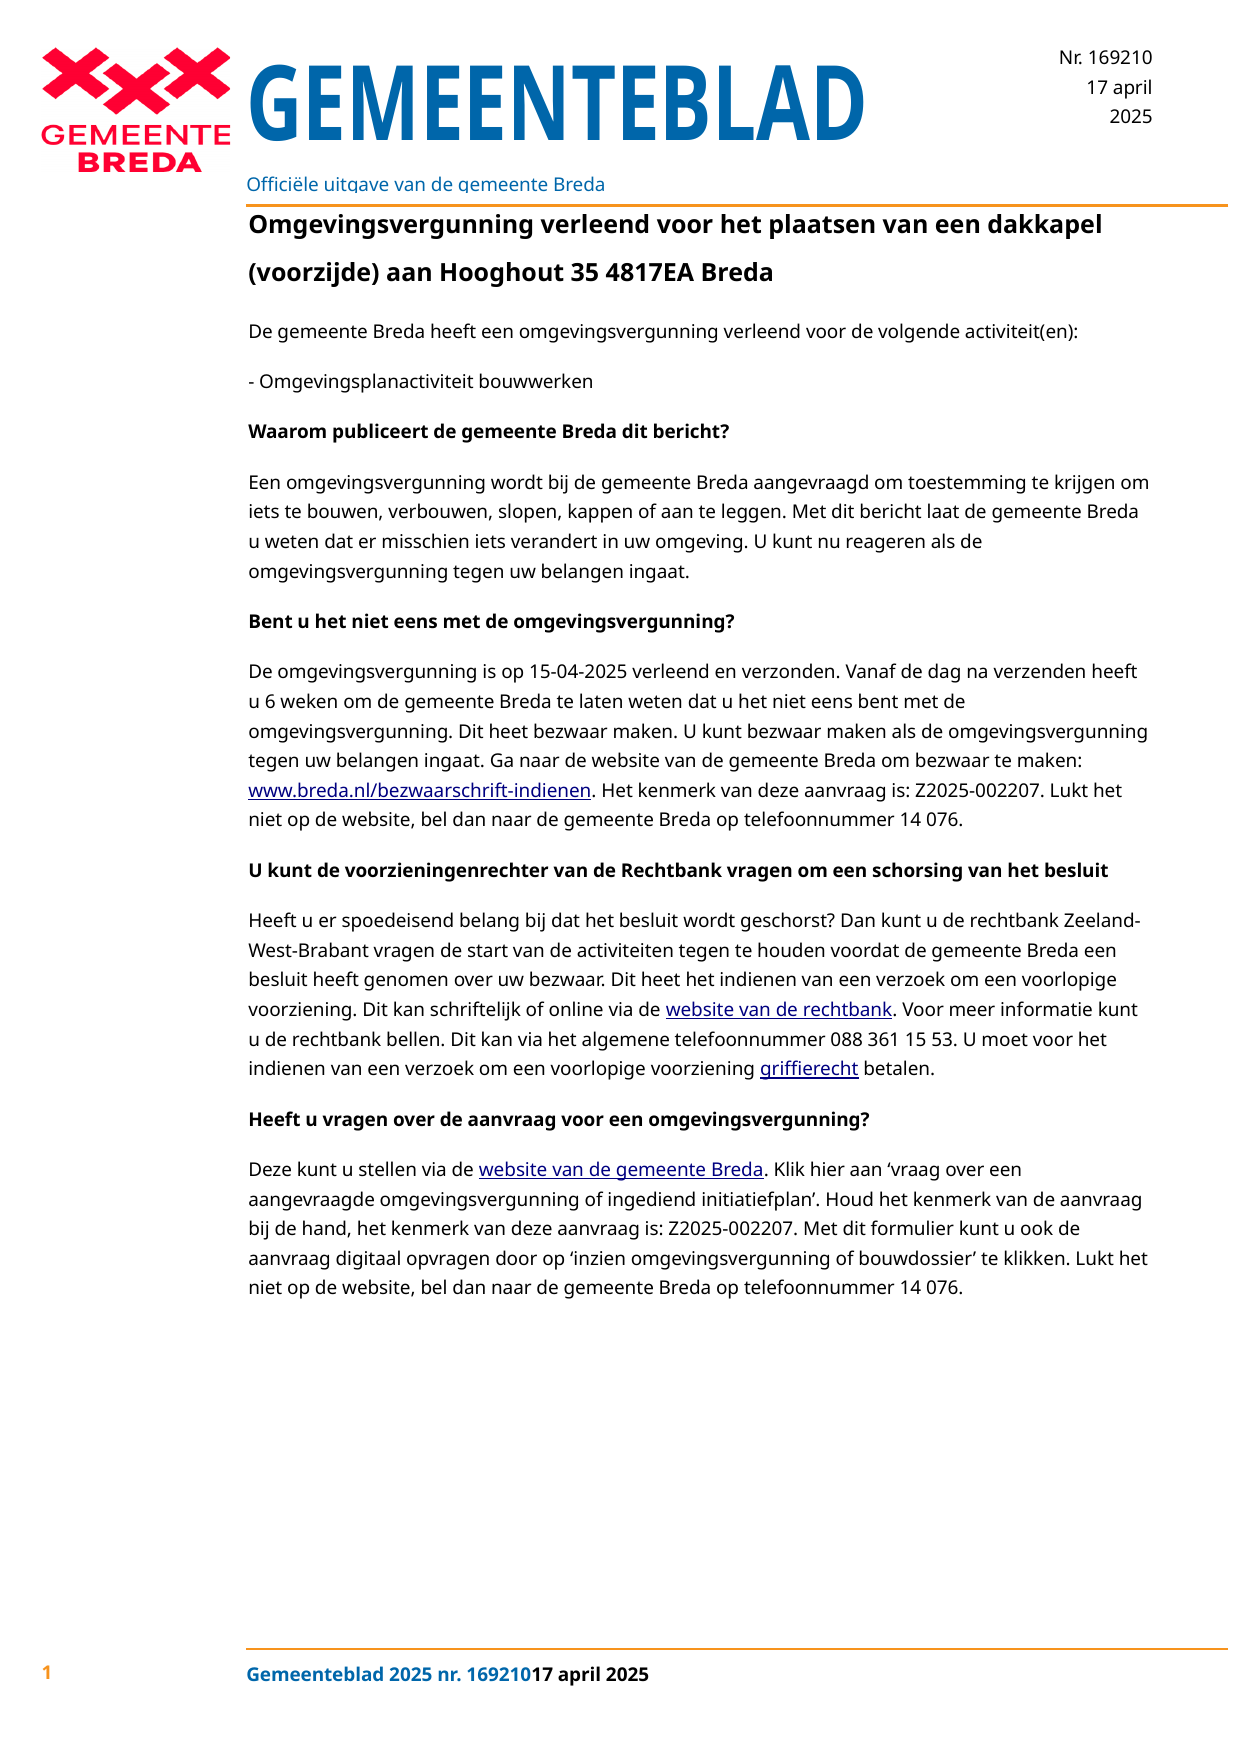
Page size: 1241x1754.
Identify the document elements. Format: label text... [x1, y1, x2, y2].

text Heeft u vragen over de aanvraag voor een omgevingsvergunning? [248, 1106, 1152, 1132]
text De omgevingsvergunning is op 15-04-2025 verleend en verzonden. Vanaf de dag na verzenden heeft u 6 weken om de gemeente Breda te laten weten dat u het niet eens bent met de omgevingsvergunning. Dit heet bezwaar maken. U kunt bezwaar maken als de omgevingsvergunning tegen uw belangen ingaat. Ga naar de website van de gemeente Breda om bezwaar te maken: www.breda.nl/bezwaarschrift-indienen. Het kenmerk van deze aanvraag is: Z2025-002207. Lukt het niet op de website, bel dan naar de gemeente Breda op telefoonnummer 14 076. [248, 659, 1152, 832]
text Heeft u er spoedeisend belang bij dat het besluit wordt geschorst? Dan kunt u de rechtbank Zeeland-West-Brabant vragen de start van de activiteiten tegen te houden voordat de gemeente Breda een besluit heeft genomen over uw bezwaar. Dit heet het indienen van een verzoek om een voorlopige voorziening. Dit kan schriftelijk of online via de website van de rechtbank. Voor meer informatie kunt u de rechtbank bellen. Dit kan via het algemene telefoonnummer 088 361 15 53. U moet voor het indienen van een verzoek om een voorlopige voorziening griffierecht betalen. [248, 907, 1152, 1081]
text Omgevingsvergunning verleend voor het plaatsen van een dakkapel (voorzijde) aan Hooghout 35 4817EA Breda [248, 207, 1152, 288]
picture [41, 47, 231, 172]
text De gemeente Breda heeft een omgevingsvergunning verleend voor de volgende activiteit(en): [248, 318, 1152, 344]
text Een omgevingsvergunning wordt bij de gemeente Breda aangevraagd om toestemming te krijgen om iets te bouwen, verbouwen, slopen, kappen of aan te leggen. Met dit bericht laat de gemeente Breda u weten dat er misschien iets verandert in uw omgeving. U kunt nu reageren als de omgevingsvergunning tegen uw belangen ingaat. [248, 469, 1152, 584]
text - Omgevingsplanactiviteit bouwwerken [248, 368, 1152, 394]
text U kunt de voorzieningenrechter van de Rechtbank vragen om een schorsing van het besluit [248, 857, 1152, 883]
text Waarom publiceert de gemeente Breda dit bericht? [248, 419, 1152, 444]
text Deze kunt u stellen via de website van de gemeente Breda. Klik hier aan ‘vraag over een aangevraagde omgevingsvergunning of ingediend initiatiefplan’. Houd het kenmerk van de aanvraag bij de hand, het kenmerk van deze aanvraag is: Z2025-002207. Met dit formulier kunt u ook de aanvraag digitaal opvragen door op ‘inzien omgevingsvergunning of bouwdossier’ te klikken. Lukt het niet op de website, bel dan naar de gemeente Breda op telefoonnummer 14 076. [248, 1156, 1152, 1300]
text Bent u het niet eens met de omgevingsvergunning? [248, 608, 1152, 634]
